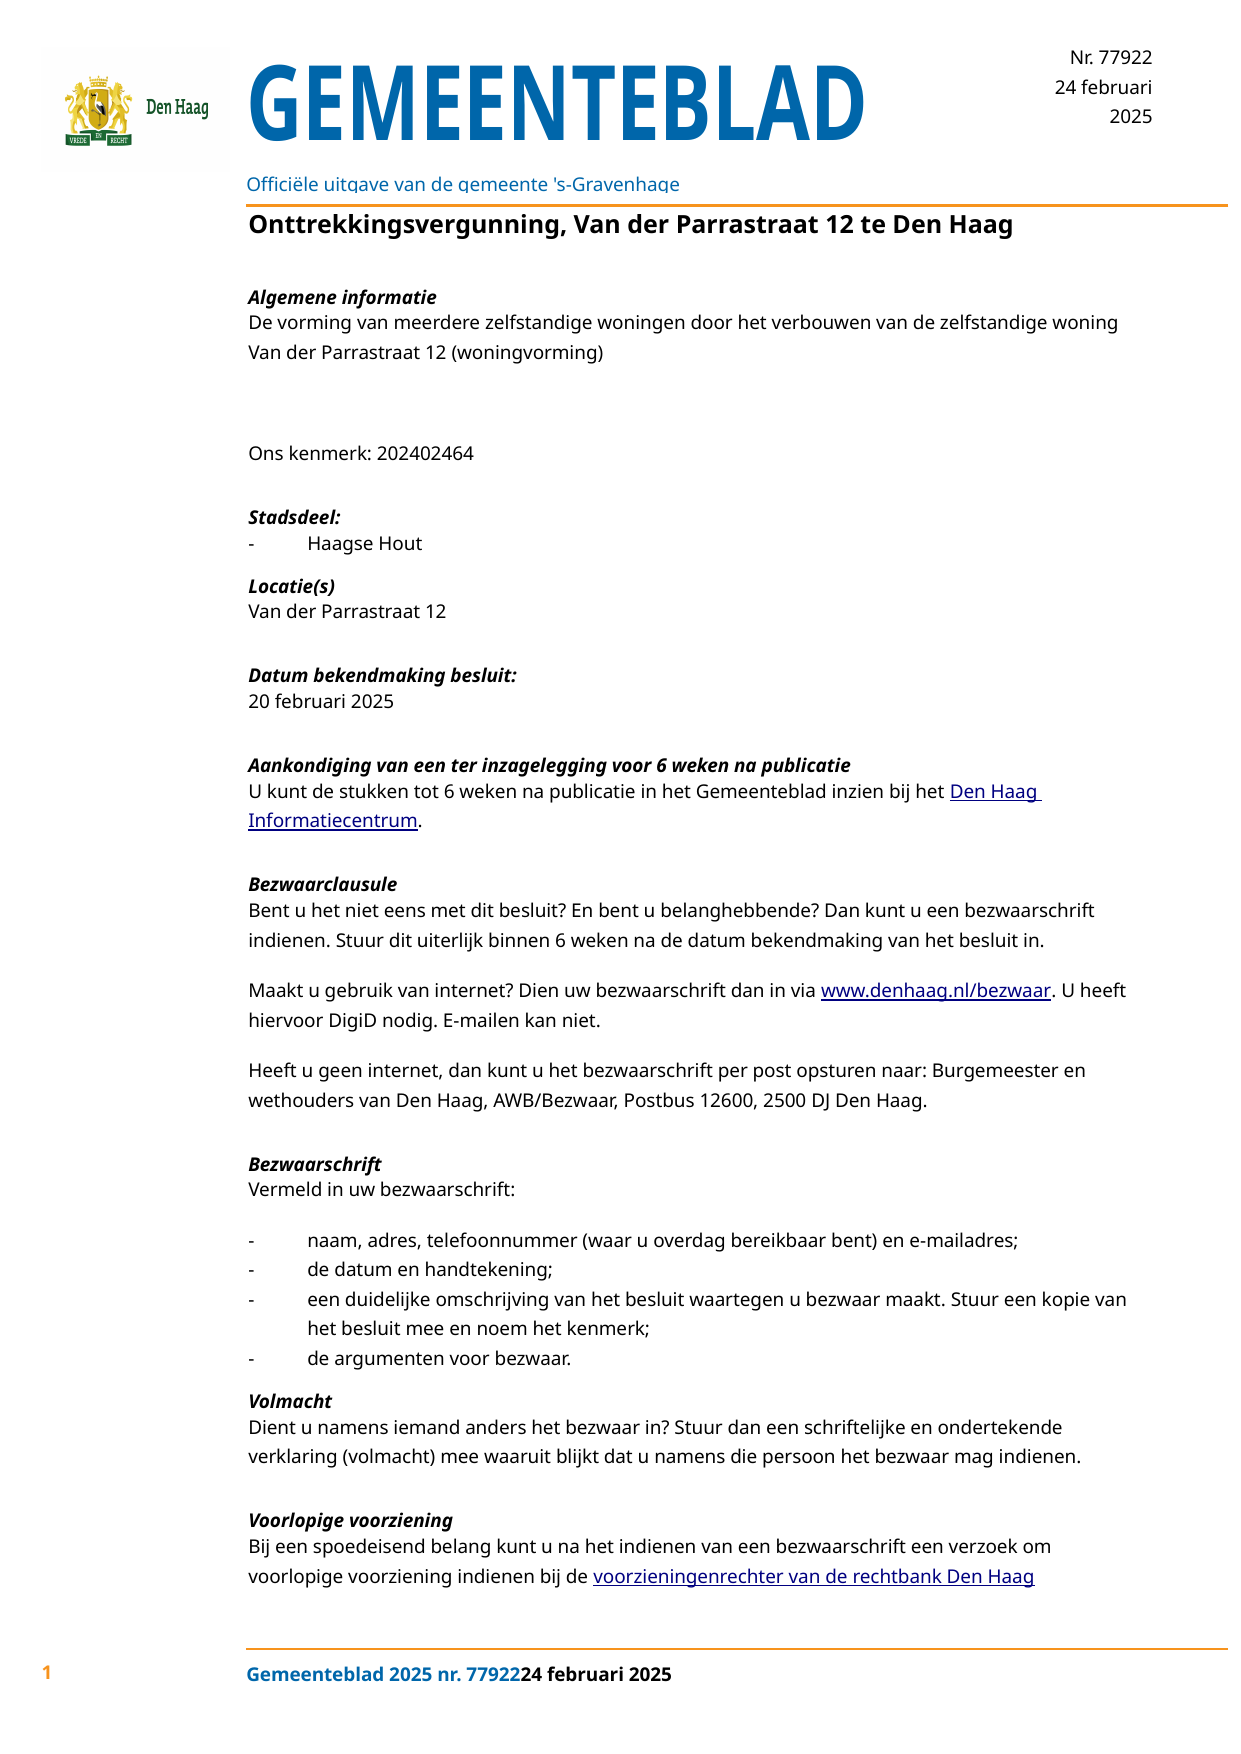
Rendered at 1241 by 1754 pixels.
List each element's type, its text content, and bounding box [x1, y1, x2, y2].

list Haagse Hout [248, 530, 1152, 555]
text U kunt de stukken tot 6 weken na publicatie in het Gemeenteblad inzien bij het Den Haag Informatiecentrum. [248, 778, 1152, 833]
text Stadsdeel: [248, 504, 1152, 530]
text Bij een spoedeisend belang kunt u na het indienen van een bezwaarschrift een verzoek om voorlopige voorziening indienen bij de voorzieningenrechter van de rechtbank Den Haag [248, 1533, 1152, 1589]
list de datum en handtekening; [248, 1256, 1152, 1282]
text Aankondiging van een ter inzagelegging voor 6 weken na publicatie [248, 752, 1152, 778]
text Datum bekendmaking besluit: [248, 662, 1152, 688]
text Algemene informatie [248, 284, 1152, 309]
list de argumenten voor bezwaar. [248, 1345, 1152, 1371]
text Bezwaarschrift [248, 1151, 1152, 1176]
text Maakt u gebruik van internet? Dien uw bezwaarschrift dan in via www.denhaag.nl/bezwaar. U heeft hiervoor DigiD nodig. E-mailen kan niet. [248, 977, 1152, 1032]
text Onttrekkingsvergunning, Van der Parrastraat 12 te Den Haag [248, 207, 1152, 241]
text Heeft u geen internet, dan kunt u het bezwaarschrift per post opsturen naar: Burgemeester en wethouders van Den Haag, AWB/Bezwaar, Postbus 12600, 2500 DJ Den Haag. [248, 1057, 1152, 1112]
list een duidelijke omschrijving van het besluit waartegen u bezwaar maakt. Stuur een kopie van het besluit mee en noem het kenmerk; [248, 1286, 1152, 1341]
list naam, adres, telefoonnummer (waar u overdag bereikbaar bent) en e-mailadres; [248, 1227, 1152, 1253]
text Locatie(s) [248, 573, 1152, 598]
text Volmacht [248, 1388, 1152, 1414]
text Van der Parrastraat 12 [248, 598, 1152, 624]
text Bent u het niet eens met dit besluit? En bent u belanghebbende? Dan kunt u een bezwaarschrift indienen. Stuur dit uiterlijk binnen 6 weken na de datum bekendmaking van het besluit in. [248, 897, 1152, 952]
text Voorlopige voorziening [248, 1508, 1152, 1533]
text De vorming van meerdere zelfstandige woningen door het verbouwen van de zelfstandige woning Van der Parrastraat 12 (woningvorming) [248, 309, 1152, 365]
picture [41, 47, 231, 172]
text Dient u namens iemand anders het bezwaar in? Stuur dan een schriftelijke en ondertekende verklaring (volmacht) mee waaruit blijkt dat u namens die persoon het bezwaar mag indienen. [248, 1414, 1152, 1469]
text Bezwaarclausule [248, 871, 1152, 897]
text Vermeld in uw bezwaarschrift: [248, 1176, 1152, 1202]
text 20 februari 2025 [248, 688, 1152, 714]
text Ons kenmerk: 202402464 [248, 440, 1152, 466]
